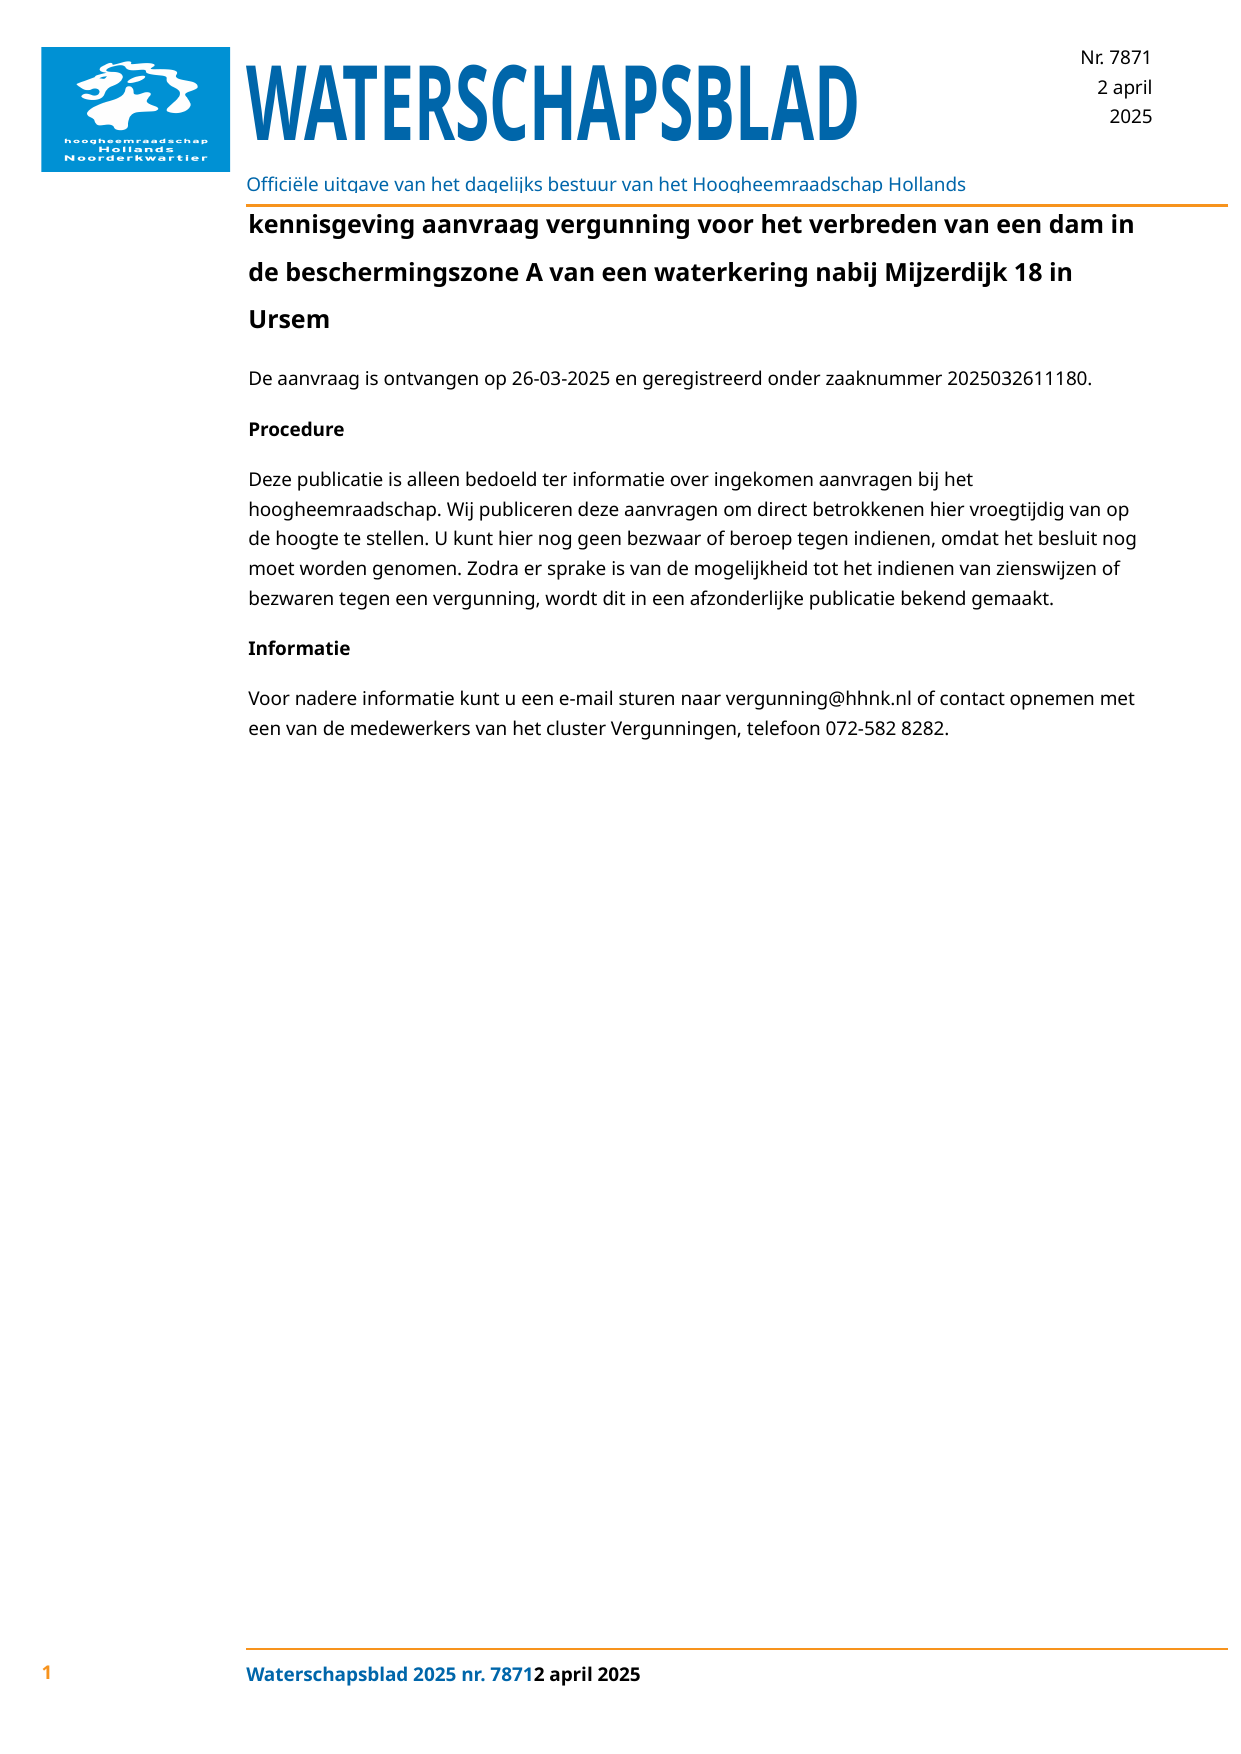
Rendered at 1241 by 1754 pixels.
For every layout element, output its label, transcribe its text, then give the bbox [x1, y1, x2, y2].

text Voor nadere informatie kunt u een e-mail sturen naar vergunning@hhnk.nl of contact opnemen met een van de medewerkers van het cluster Vergunningen, telefoon 072-582 8282. [248, 686, 1152, 741]
picture [78, 64, 122, 99]
text Deze publicatie is alleen bedoeld ter informatie over ingekomen aanvragen bij het hoogheemraadschap. Wij publiceren deze aanvragen om direct betrokkenen hier vroegtijdig van op de hoogte te stellen. U kunt hier nog geen bezwaar of beroep tegen indienen, omdat het besluit nog moet worden genomen. Zodra er sprake is van de mogelijkheid tot het indienen van zienswijzen of bezwaren tegen een vergunning, wordt dit in een afzonderlijke publicatie bekend gemaakt. [248, 466, 1152, 610]
picture [88, 87, 157, 130]
text Informatie [248, 635, 1152, 661]
picture [118, 62, 197, 112]
text De aanvraag is ontvangen op 26-03-2025 en geregistreerd onder zaaknummer 2025032611180. [248, 366, 1152, 391]
text kennisgeving aanvraag vergunning voor het verbreden van een dam in de beschermingszone A van een waterkering nabij Mijzerdijk 18 in Ursem [248, 207, 1152, 336]
text Procedure [248, 416, 1152, 442]
picture [129, 76, 144, 82]
